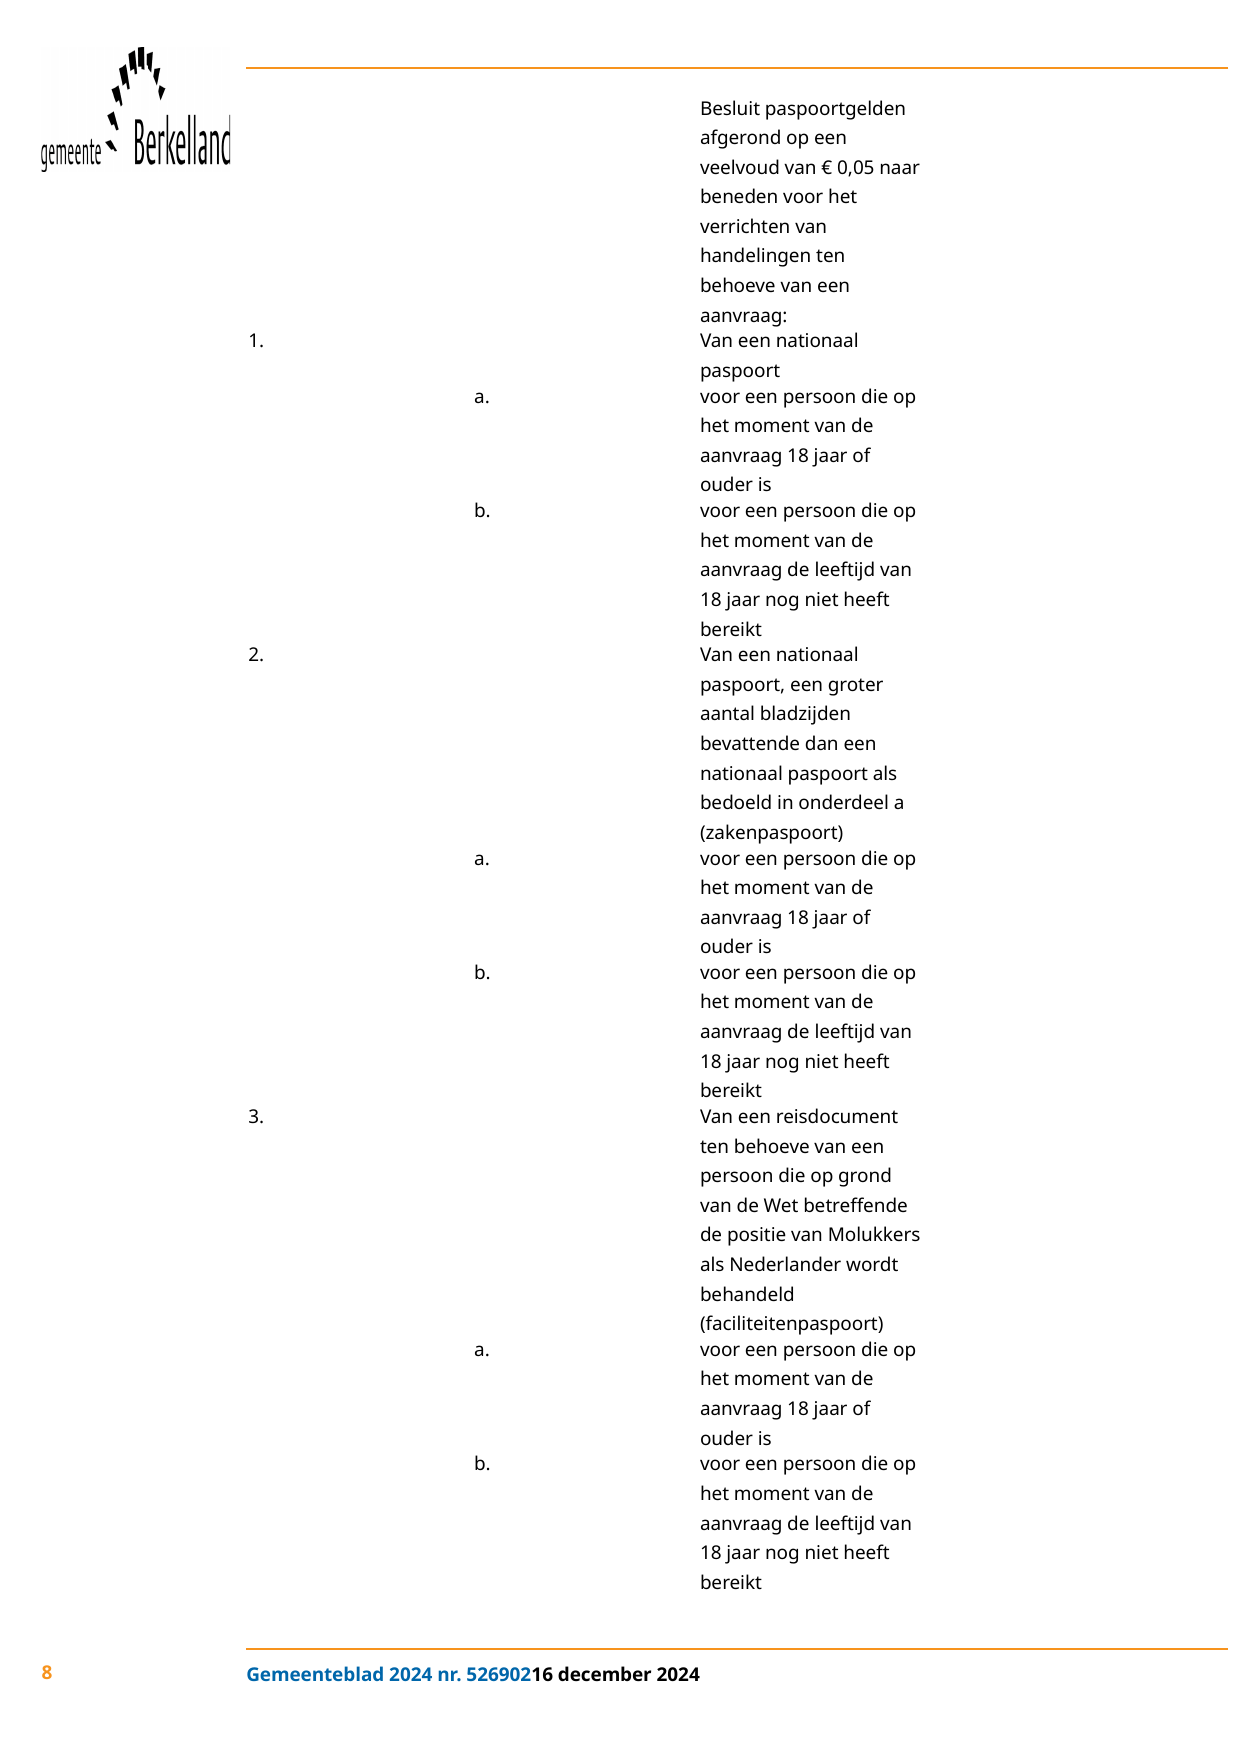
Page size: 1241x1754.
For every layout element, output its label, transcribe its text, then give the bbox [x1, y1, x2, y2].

table_cell [926, 1103, 1152, 1336]
table_cell voor een persoon die op het moment van de aanvraag 18 jaar of ouder is [700, 1336, 926, 1451]
table_cell 2. [248, 641, 474, 845]
table_cell [926, 1336, 1152, 1451]
table_cell 1. [248, 328, 474, 383]
table_cell [926, 328, 1152, 383]
table_cell [248, 95, 474, 328]
picture [41, 47, 231, 172]
table_cell [926, 845, 1152, 959]
table_cell voor een persoon die op het moment van de aanvraag de leeftijd van 18 jaar nog niet heeft bereikt [700, 498, 926, 641]
table_cell [248, 383, 474, 497]
table_cell a. [474, 383, 700, 497]
table_cell voor een persoon die op het moment van de aanvraag de leeftijd van 18 jaar nog niet heeft bereikt [700, 1451, 926, 1594]
table_cell [926, 383, 1152, 497]
table_cell [474, 641, 700, 845]
table_cell [474, 328, 700, 383]
table_cell [248, 845, 474, 959]
table_cell Van een nationaal paspoort [700, 328, 926, 383]
table_cell [926, 1451, 1152, 1594]
table_cell a. [474, 845, 700, 959]
table_cell b. [474, 959, 700, 1103]
table_cell [926, 498, 1152, 641]
table_cell [248, 498, 474, 641]
table_cell [926, 641, 1152, 845]
table_cell [474, 1103, 700, 1336]
table_cell voor een persoon die op het moment van de aanvraag 18 jaar of ouder is [700, 845, 926, 959]
table_cell Van een nationaal paspoort, een groter aantal bladzijden bevattende dan een nationaal paspoort als bedoeld in onderdeel a (zakenpaspoort) [700, 641, 926, 845]
table_cell a. [474, 1336, 700, 1451]
table_cell [926, 95, 1152, 328]
table_cell Besluit paspoortgelden afgerond op een veelvoud van € 0,05 naar beneden voor het verrichten van handelingen ten behoeve van een aanvraag: [700, 95, 926, 328]
table_cell [248, 1336, 474, 1451]
table_cell [248, 1451, 474, 1594]
table_cell Van een reisdocument ten behoeve van een persoon die op grond van de Wet betreffende de positie van Molukkers als Nederlander wordt behandeld (faciliteitenpaspoort) [700, 1103, 926, 1336]
table_cell 3. [248, 1103, 474, 1336]
table_cell b. [474, 498, 700, 641]
table_cell [248, 959, 474, 1103]
table_cell voor een persoon die op het moment van de aanvraag 18 jaar of ouder is [700, 383, 926, 497]
table_cell [926, 959, 1152, 1103]
table_cell voor een persoon die op het moment van de aanvraag de leeftijd van 18 jaar nog niet heeft bereikt [700, 959, 926, 1103]
table_cell [474, 95, 700, 328]
table_cell b. [474, 1451, 700, 1594]
